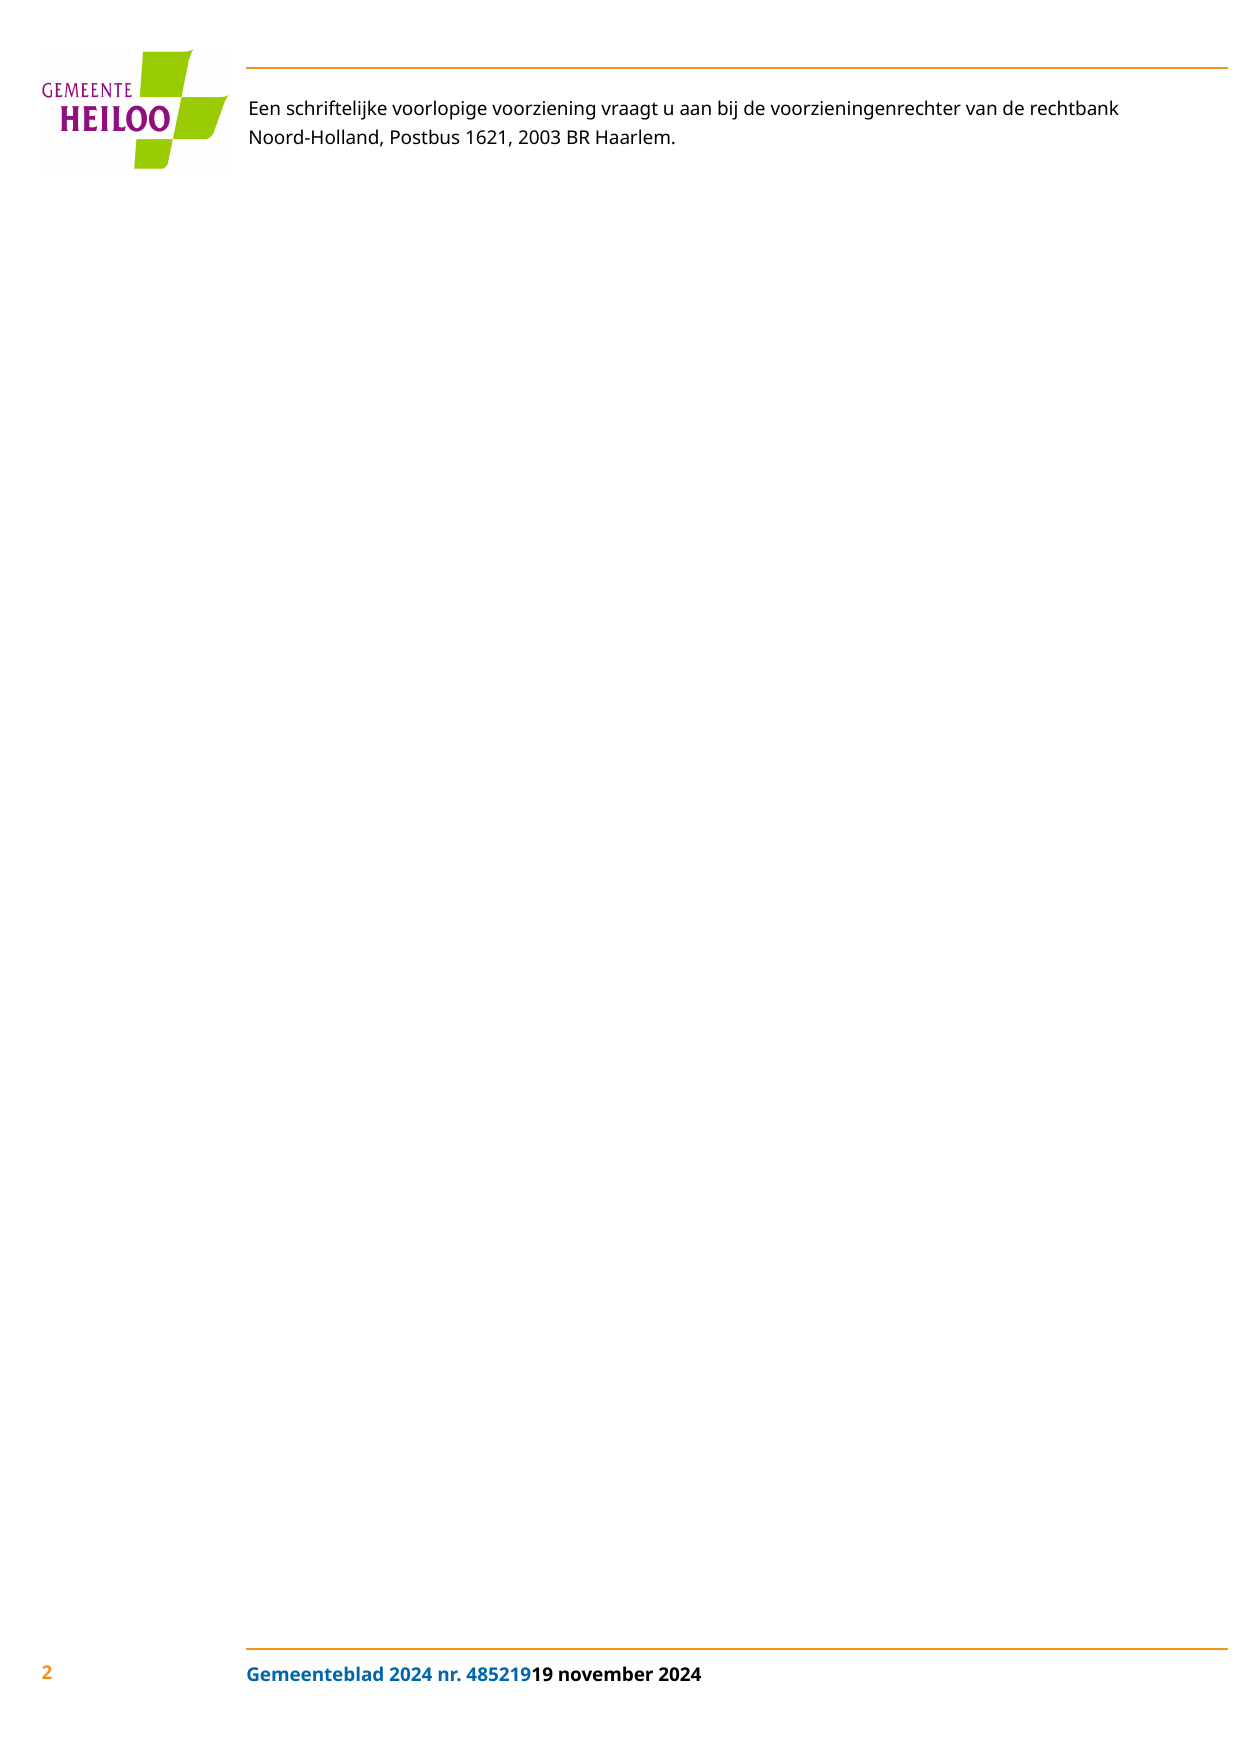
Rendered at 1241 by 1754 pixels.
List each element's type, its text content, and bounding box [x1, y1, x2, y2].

picture [41, 47, 231, 172]
text Een schriftelijke voorlopige voorziening vraagt u aan bij de voorzieningenrechter van de rechtbank Noord-Holland, Postbus 1621, 2003 BR Haarlem. [248, 95, 1152, 150]
